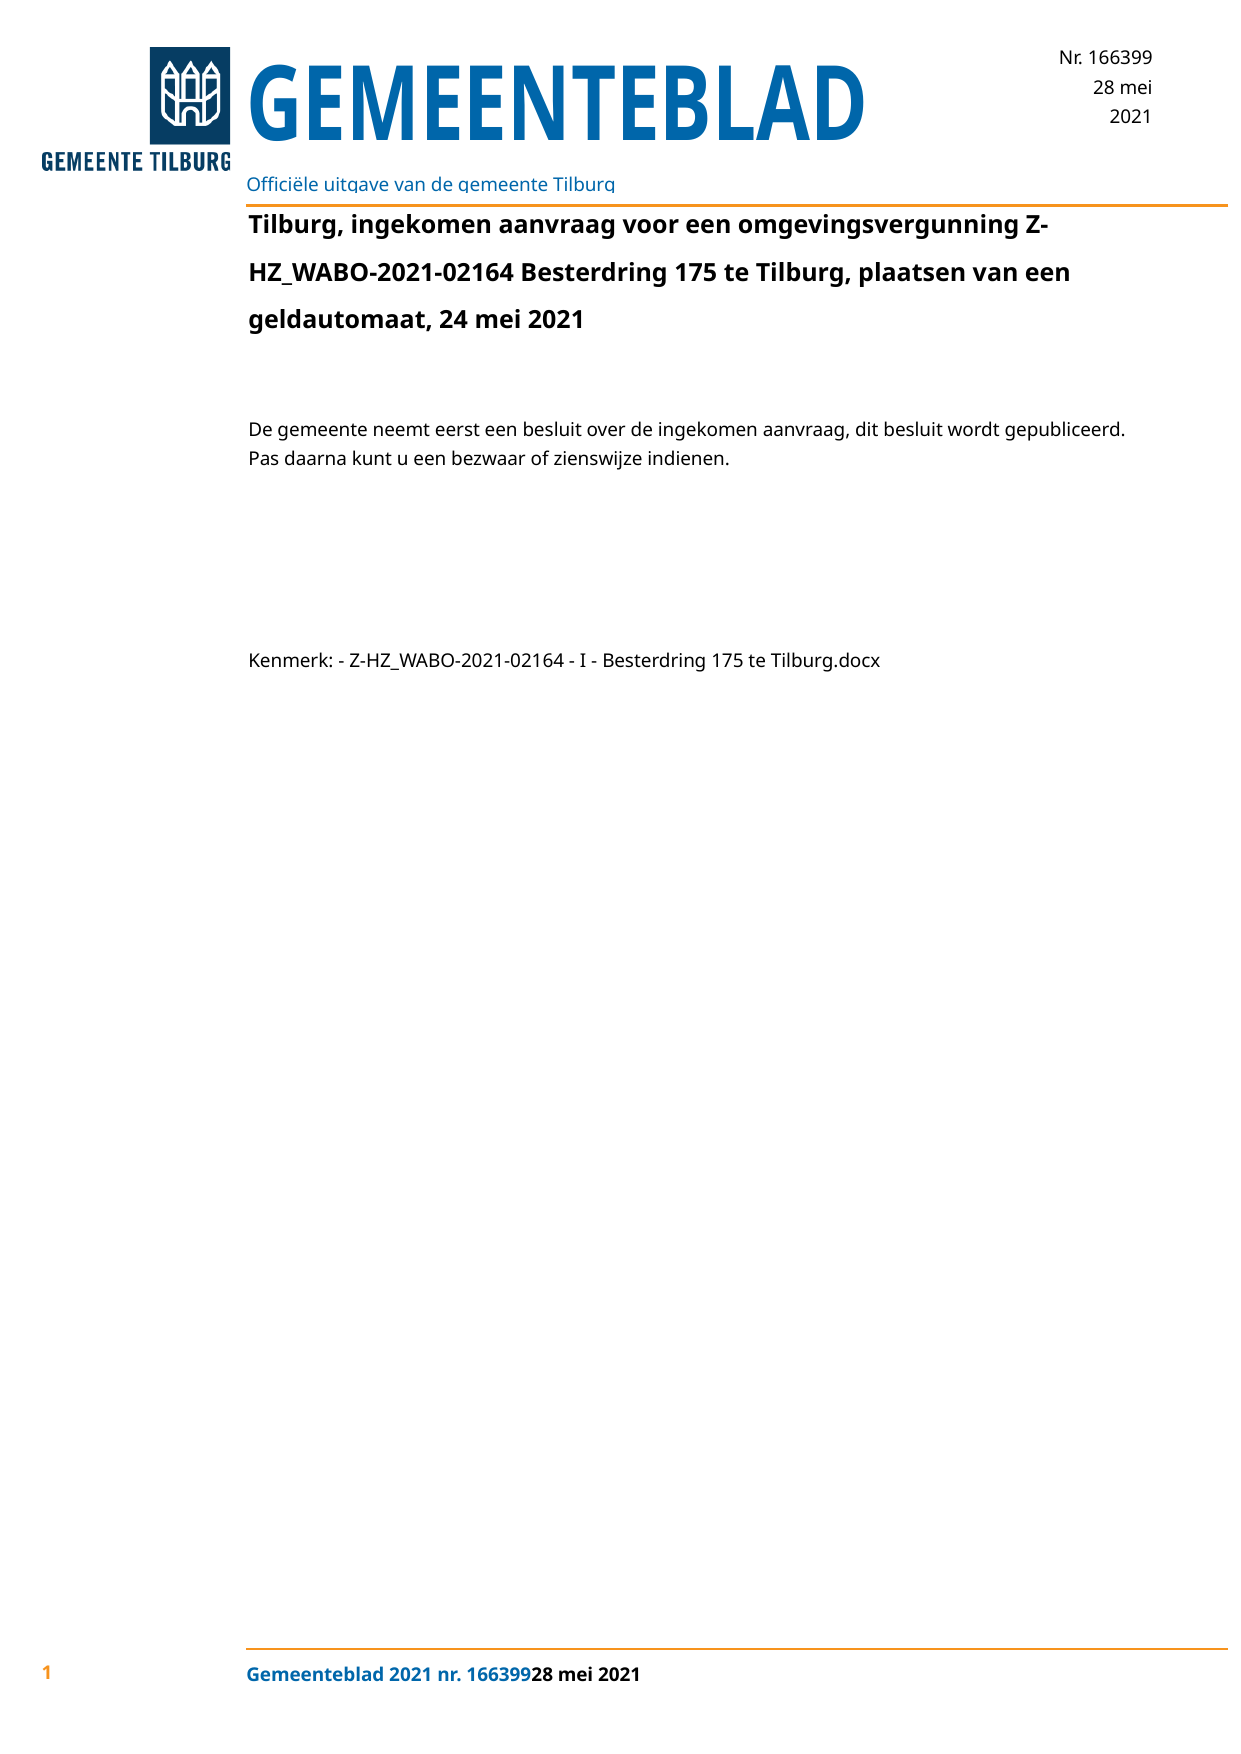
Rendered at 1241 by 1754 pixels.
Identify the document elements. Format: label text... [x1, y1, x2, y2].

text De gemeente neemt eerst een besluit over de ingekomen aanvraag, dit besluit wordt gepubliceerd. Pas daarna kunt u een bezwaar of zienswijze indienen. [248, 416, 1152, 471]
text Tilburg, ingekomen aanvraag voor een omgevingsvergunning Z-HZ_WABO-2021-02164 Besterdring 175 te Tilburg, plaatsen van een geldautomaat, 24 mei 2021 [248, 207, 1152, 336]
picture [41, 47, 231, 172]
text Kenmerk: - Z-HZ_WABO-2021-02164 - I - Besterdring 175 te Tilburg.docx [248, 647, 1152, 673]
